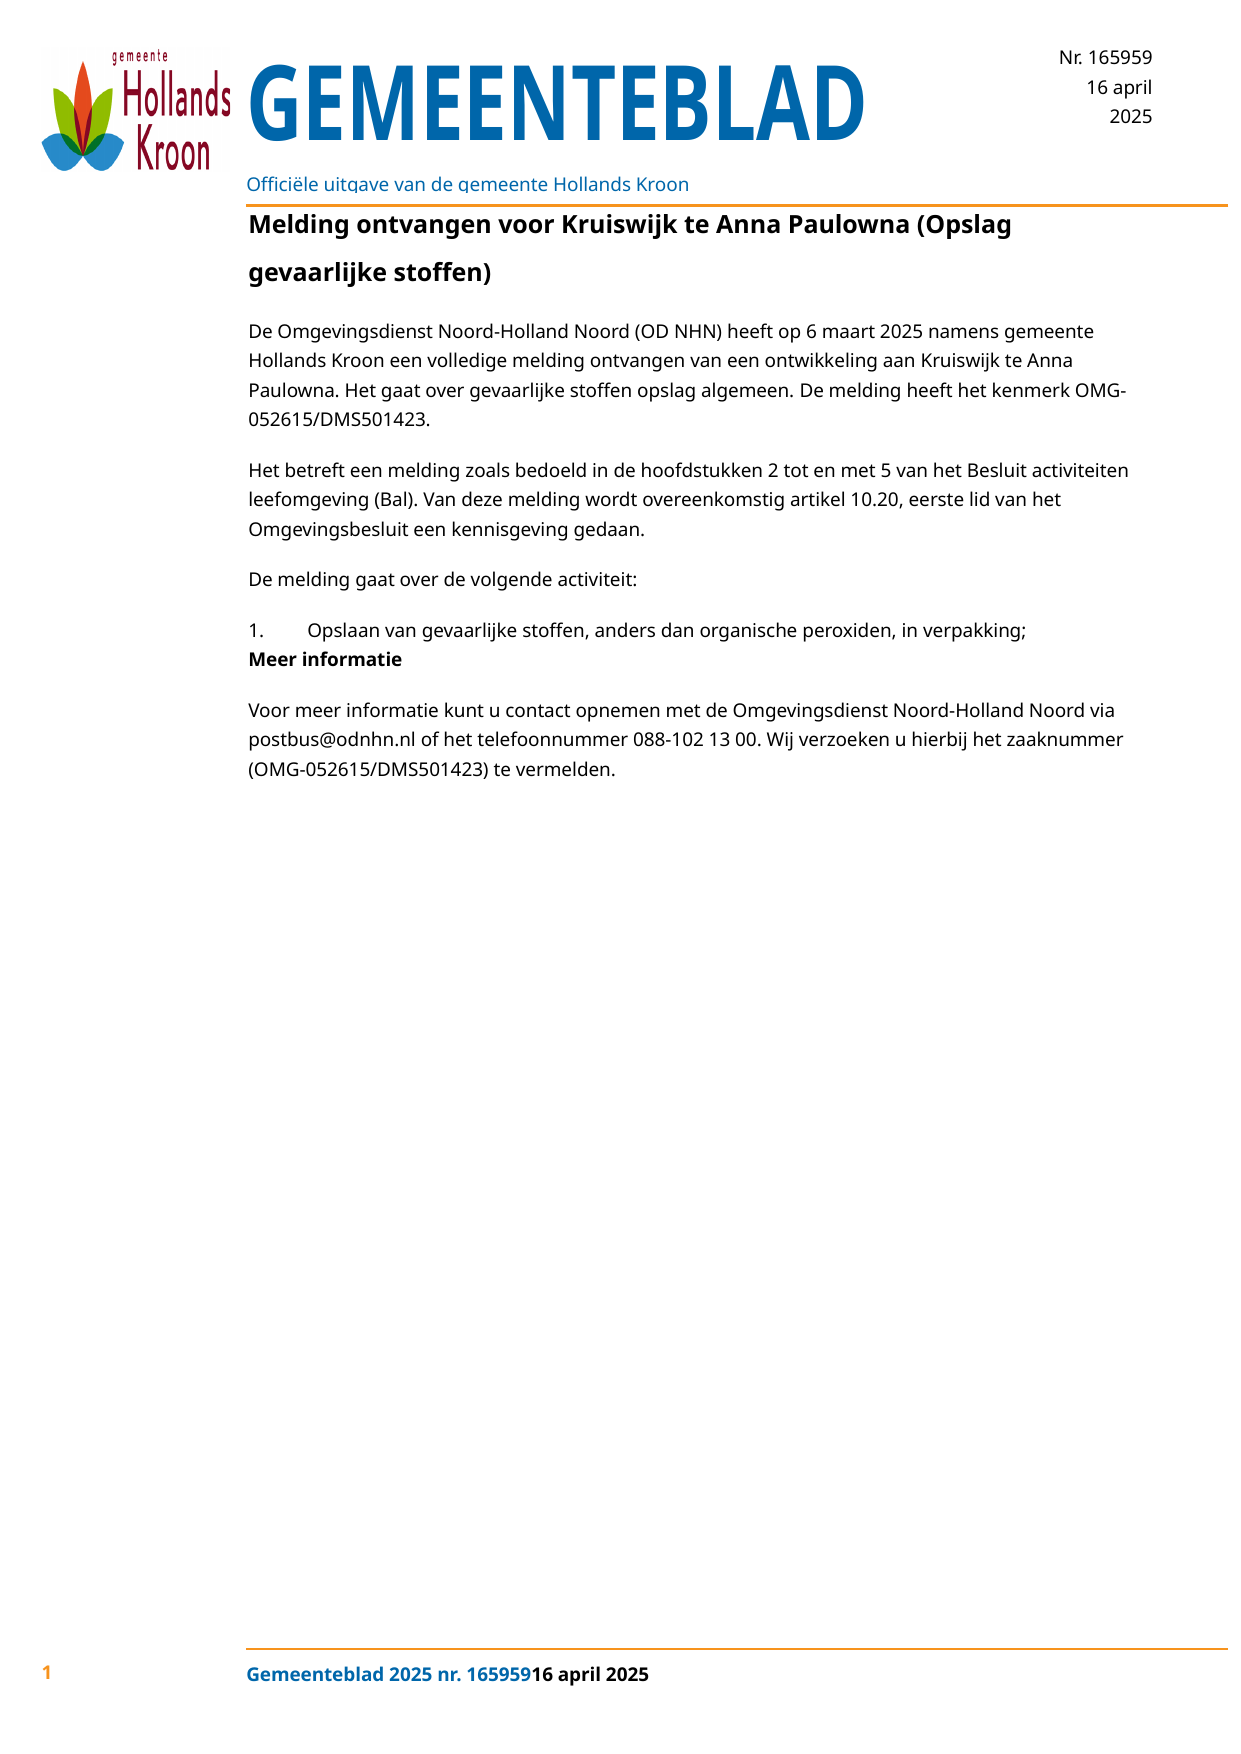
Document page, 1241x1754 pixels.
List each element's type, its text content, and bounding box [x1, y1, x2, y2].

text Melding ontvangen voor Kruiswijk te Anna Paulowna (Opslag gevaarlijke stoffen) [248, 207, 1152, 288]
text Meer informatie [248, 647, 1152, 672]
list Opslaan van gevaarlijke stoffen, anders dan organische peroxiden, in verpakking; [248, 617, 1152, 643]
text Het betreft een melding zoals bedoeld in de hoofdstukken 2 tot en met 5 van het Besluit activiteiten leefomgeving (Bal). Van deze melding wordt overeenkomstig artikel 10.20, eerste lid van het Omgevingsbesluit een kennisgeving gedaan. [248, 457, 1152, 542]
text De melding gaat over de volgende activiteit: [248, 567, 1152, 592]
picture [41, 47, 231, 172]
text De Omgevingsdienst Noord-Holland Noord (OD NHN) heeft op 6 maart 2025 namens gemeente Hollands Kroon een volledige melding ontvangen van een ontwikkeling aan Kruiswijk te Anna Paulowna. Het gaat over gevaarlijke stoffen opslag algemeen. De melding heeft het kenmerk OMG-052615/DMS501423. [248, 318, 1152, 432]
text Voor meer informatie kunt u contact opnemen met de Omgevingsdienst Noord-Holland Noord via postbus@odnhn.nl of het telefoonnummer 088-102 13 00. Wij verzoeken u hierbij het zaaknummer (OMG-052615/DMS501423) te vermelden. [248, 697, 1152, 782]
